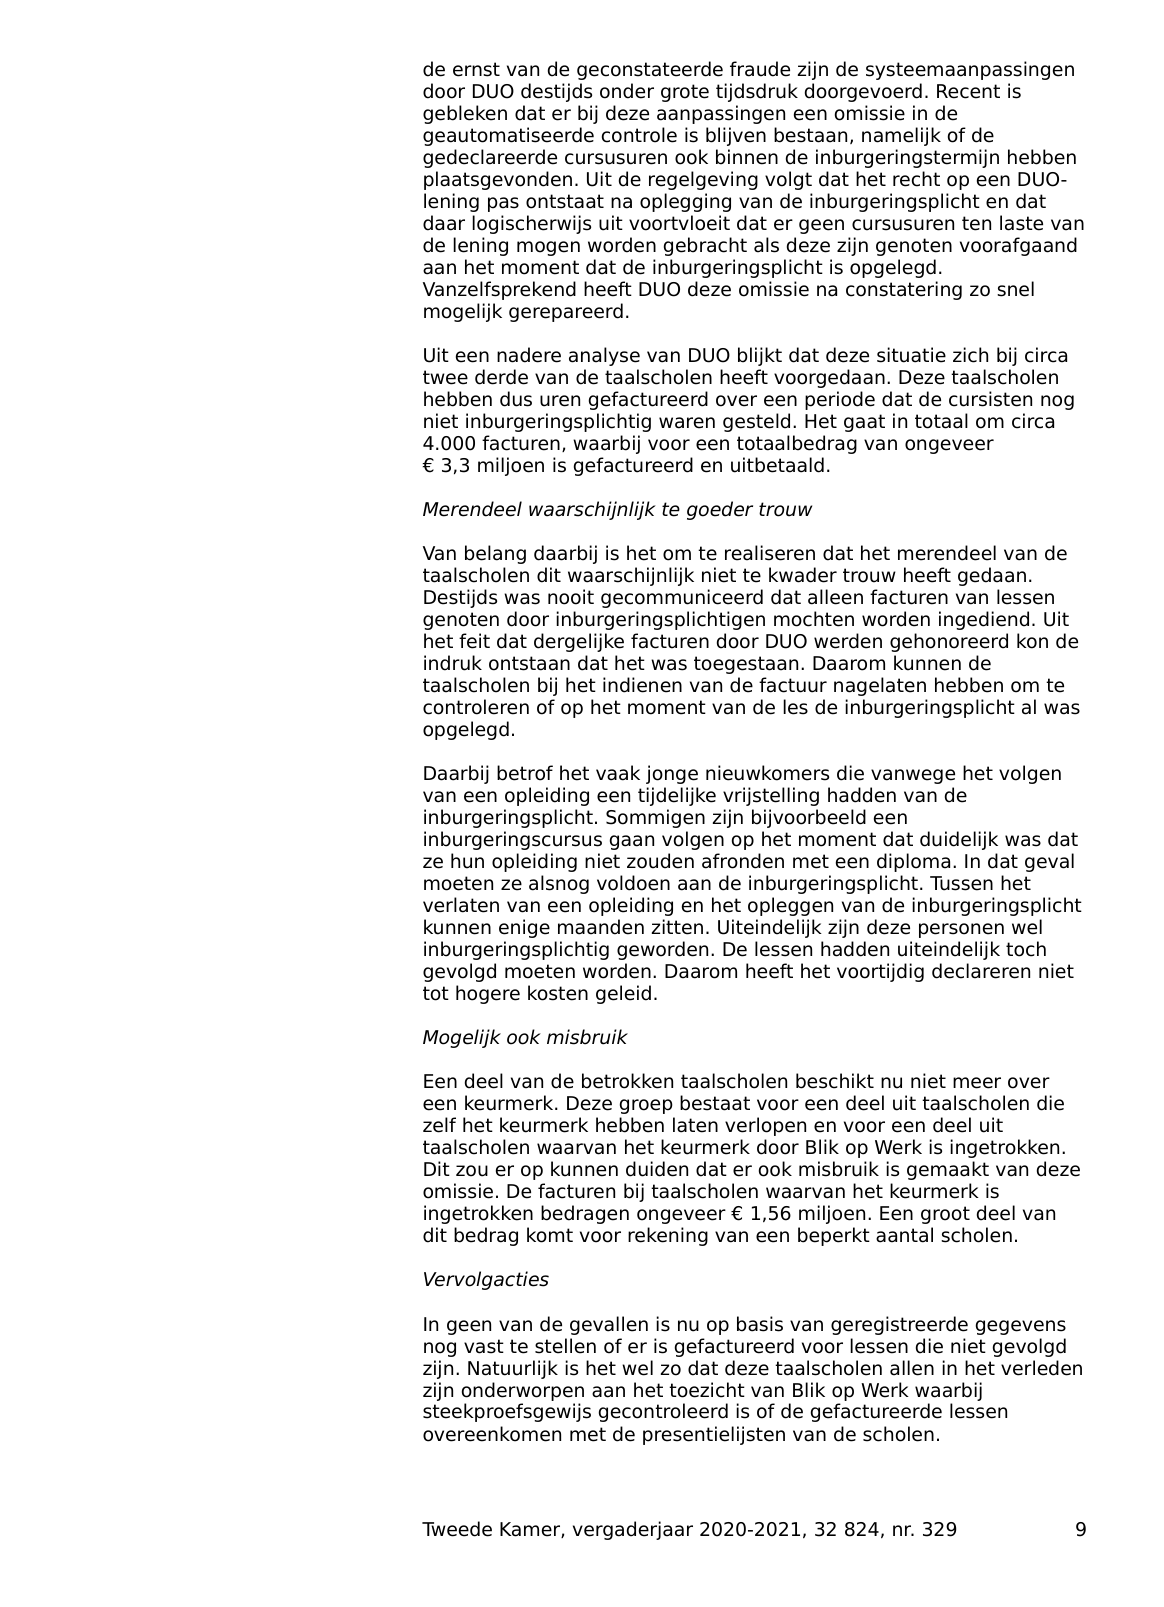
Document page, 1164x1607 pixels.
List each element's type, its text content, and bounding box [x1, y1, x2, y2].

subtitle Vervolgacties [422, 1269, 1087, 1291]
text Uit een nadere analyse van DUO blijkt dat deze situatie zich bij circa twee derde van de taalscholen heeft voorgedaan. Deze taalscholen hebben dus uren gefactureerd over een periode dat de cursisten nog niet inburgeringsplichtig waren gesteld. Het gaat in totaal om circa 4.000 facturen, waarbij voor een totaalbedrag van ongeveer € 3,3 miljoen is gefactureerd en uitbetaald. [422, 345, 1087, 477]
text In geen van de gevallen is nu op basis van geregistreerde gegevens nog vast te stellen of er is gefactureerd voor lessen die niet gevolgd zijn. Natuurlijk is het wel zo dat deze taalscholen allen in het verleden zijn onderworpen aan het toezicht van Blik op Werk waarbij steekproefsgewijs gecontroleerd is of de gefactureerde lessen overeenkomen met de presentielijsten van de scholen. [422, 1313, 1087, 1445]
text Van belang daarbij is het om te realiseren dat het merendeel van de taalscholen dit waarschijnlijk niet te kwader trouw heeft gedaan. Destijds was nooit gecommuniceerd dat alleen facturen van lessen genoten door inburgeringsplichtigen mochten worden ingediend. Uit het feit dat dergelijke facturen door DUO werden gehonoreerd kon de indruk ontstaan dat het was toegestaan. Daarom kunnen de taalscholen bij het indienen van de factuur nagelaten hebben om te controleren of op het moment van de les de inburgeringsplicht al was opgelegd. [422, 543, 1087, 741]
text de ernst van de geconstateerde fraude zijn de systeemaanpassingen door DUO destijds onder grote tijdsdruk doorgevoerd. Recent is gebleken dat er bij deze aanpassingen een omissie in de geautomatiseerde controle is blijven bestaan, namelijk of de gedeclareerde cursusuren ook binnen de inburgeringstermijn hebben plaatsgevonden. Uit de regelgeving volgt dat het recht op een DUO-lening pas ontstaat na oplegging van de inburgeringsplicht en dat daar logischerwijs uit voortvloeit dat er geen cursusuren ten laste van de lening mogen worden gebracht als deze zijn genoten voorafgaand aan het moment dat de inburgeringsplicht is opgelegd. Vanzelfsprekend heeft DUO deze omissie na constatering zo snel mogelijk gerepareerd. [422, 59, 1087, 323]
text Een deel van de betrokken taalscholen beschikt nu niet meer over een keurmerk. Deze groep bestaat voor een deel uit taalscholen die zelf het keurmerk hebben laten verlopen en voor een deel uit taalscholen waarvan het keurmerk door Blik op Werk is ingetrokken. Dit zou er op kunnen duiden dat er ook misbruik is gemaakt van deze omissie. De facturen bij taalscholen waarvan het keurmerk is ingetrokken bedragen ongeveer € 1,56 miljoen. Een groot deel van dit bedrag komt voor rekening van een beperkt aantal scholen. [422, 1071, 1087, 1247]
subtitle Merendeel waarschijnlijk te goeder trouw [422, 499, 1087, 521]
text Daarbij betrof het vaak jonge nieuwkomers die vanwege het volgen van een opleiding een tijdelijke vrijstelling hadden van de inburgeringsplicht. Sommigen zijn bijvoorbeeld een inburgeringscursus gaan volgen op het moment dat duidelijk was dat ze hun opleiding niet zouden afronden met een diploma. In dat geval moeten ze alsnog voldoen aan de inburgeringsplicht. Tussen het verlaten van een opleiding en het opleggen van de inburgeringsplicht kunnen enige maanden zitten. Uiteindelijk zijn deze personen wel inburgeringsplichtig geworden. De lessen hadden uiteindelijk toch gevolgd moeten worden. Daarom heeft het voortijdig declareren niet tot hogere kosten geleid. [422, 763, 1087, 1005]
subtitle Mogelijk ook misbruik [422, 1027, 1087, 1049]
